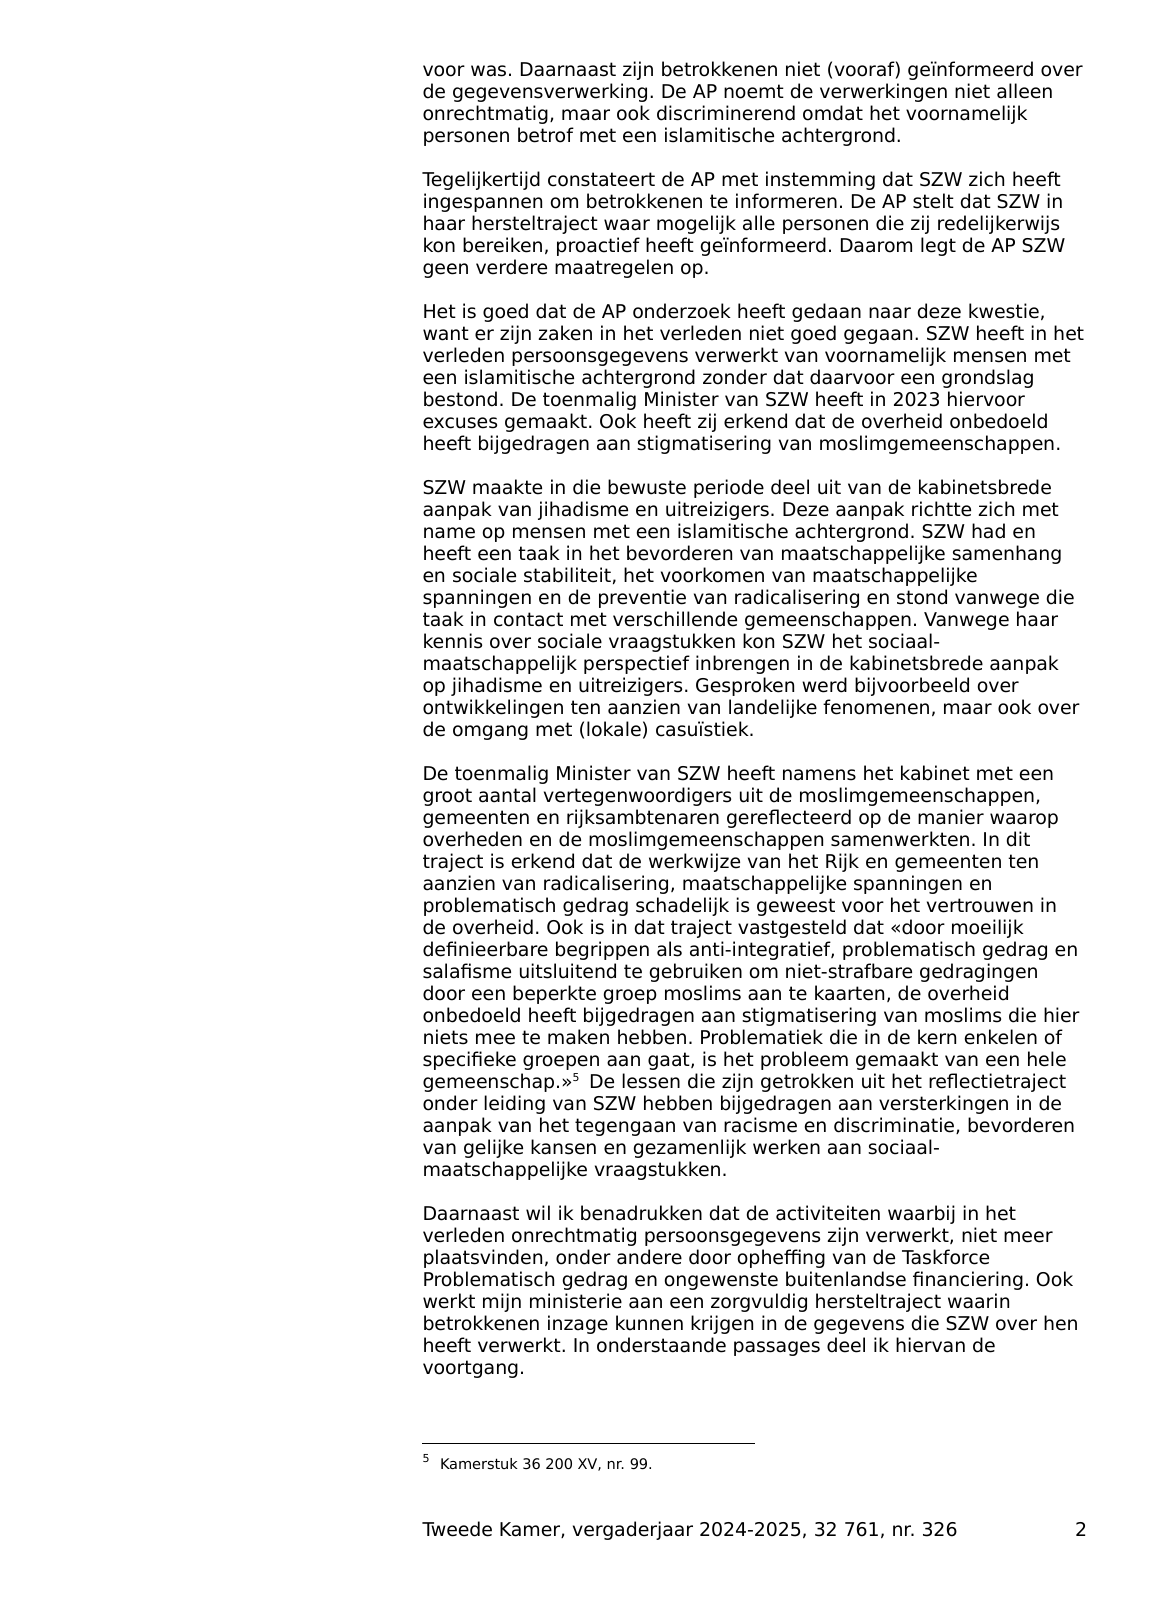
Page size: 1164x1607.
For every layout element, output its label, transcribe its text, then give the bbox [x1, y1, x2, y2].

text Tegelijkertijd constateert de AP met instemming dat SZW zich heeft ingespannen om betrokkenen te informeren. De AP stelt dat SZW in haar hersteltraject waar mogelijk alle personen die zij redelijkerwijs kon bereiken, proactief heeft geïnformeerd. Daarom legt de AP SZW geen verdere maatregelen op. [422, 169, 1087, 279]
text voor was. Daarnaast zijn betrokkenen niet (vooraf) geïnformeerd over de gegevensverwerking. De AP noemt de verwerkingen niet alleen onrechtmatig, maar ook discriminerend omdat het voornamelijk personen betrof met een islamitische achtergrond. [422, 59, 1087, 147]
text Daarnaast wil ik benadrukken dat de activiteiten waarbij in het verleden onrechtmatig persoonsgegevens zijn verwerkt, niet meer plaatsvinden, onder andere door opheffing van de Taskforce Problematisch gedrag en ongewenste buitenlandse financiering. Ook werkt mijn ministerie aan een zorgvuldig hersteltraject waarin betrokkenen inzage kunnen krijgen in de gegevens die SZW over hen heeft verwerkt. In onderstaande passages deel ik hiervan de voortgang. [422, 1203, 1087, 1379]
text Het is goed dat de AP onderzoek heeft gedaan naar deze kwestie, want er zijn zaken in het verleden niet goed gegaan. SZW heeft in het verleden persoonsgegevens verwerkt van voornamelijk mensen met een islamitische achtergrond zonder dat daarvoor een grondslag bestond. De toenmalig Minister van SZW heeft in 2023 hiervoor excuses gemaakt. Ook heeft zij erkend dat de overheid onbedoeld heeft bijgedragen aan stigmatisering van moslimgemeenschappen. [422, 301, 1087, 455]
text De toenmalig Minister van SZW heeft namens het kabinet met een groot aantal vertegenwoordigers uit de moslimgemeenschappen, gemeenten en rijksambtenaren gereflecteerd op de manier waarop overheden en de moslimgemeenschappen samenwerkten. In dit traject is erkend dat de werkwijze van het Rijk en gemeenten ten aanzien van radicalisering, maatschappelijke spanningen en problematisch gedrag schadelijk is geweest voor het vertrouwen in de overheid. Ook is in dat traject vastgesteld dat «door moeilijk definieerbare begrippen als anti-integratief, problematisch gedrag en salafisme uitsluitend te gebruiken om niet-strafbare gedragingen door een beperkte groep moslims aan te kaarten, de overheid onbedoeld heeft bijgedragen aan stigmatisering van moslims die hier niets mee te maken hebben. Problematiek die in de kern enkelen of specifieke groepen aan gaat, is het probleem gemaakt van een hele gemeenschap.» De lessen die zijn getrokken uit het reflectietraject onder leiding van SZW hebben bijgedragen aan versterkingen in de aanpak van het tegengaan van racisme en discriminatie, bevorderen van gelijke kansen en gezamenlijk werken aan sociaal-maatschappelijke vraagstukken. [422, 763, 1087, 1181]
text Kamerstuk 36 200 XV, nr. 99. [422, 1452, 1087, 1474]
text SZW maakte in die bewuste periode deel uit van de kabinetsbrede aanpak van jihadisme en uitreizigers. Deze aanpak richtte zich met name op mensen met een islamitische achtergrond. SZW had en heeft een taak in het bevorderen van maatschappelijke samenhang en sociale stabiliteit, het voorkomen van maatschappelijke spanningen en de preventie van radicalisering en stond vanwege die taak in contact met verschillende gemeenschappen. Vanwege haar kennis over sociale vraagstukken kon SZW het sociaal-maatschappelijk perspectief inbrengen in de kabinetsbrede aanpak op jihadisme en uitreizigers. Gesproken werd bijvoorbeeld over ontwikkelingen ten aanzien van landelijke fenomenen, maar ook over de omgang met (lokale) casuïstiek. [422, 477, 1087, 741]
